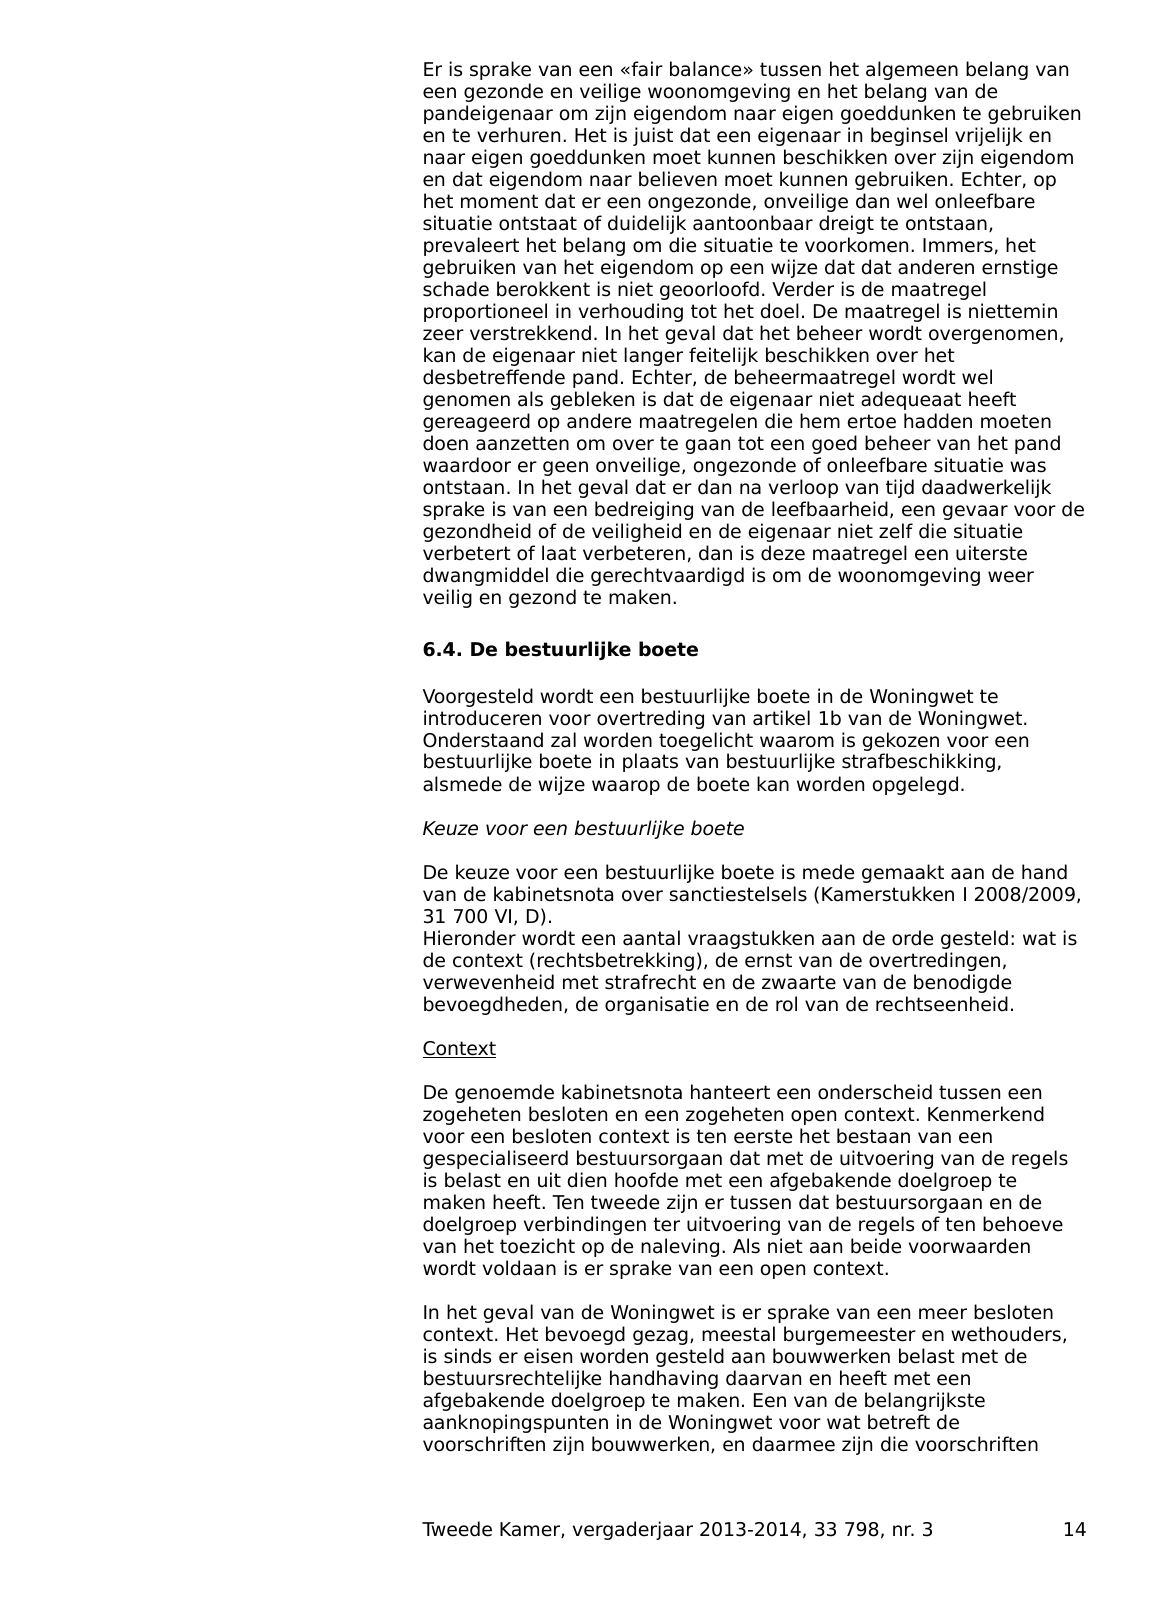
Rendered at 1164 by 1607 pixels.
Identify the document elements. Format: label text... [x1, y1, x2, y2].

text In het geval van de Woningwet is er sprake van een meer besloten context. Het bevoegd gezag, meestal burgemeester en wethouders, is sinds er eisen worden gesteld aan bouwwerken belast met de bestuursrechtelijke handhaving daarvan en heeft met een afgebakende doelgroep te maken. Een van de belangrijkste aanknopingspunten in de Woningwet voor wat betreft de voorschriften zijn bouwwerken, en daarmee zijn die voorschriften [422, 1302, 1087, 1456]
subtitle 6.4. De bestuurlijke boete [422, 638, 1087, 661]
subtitle Context [422, 1038, 1087, 1060]
text De genoemde kabinetsnota hanteert een onderscheid tussen een zogeheten besloten en een zogeheten open context. Kenmerkend voor een besloten context is ten eerste het bestaan van een gespecialiseerd bestuursorgaan dat met de uitvoering van de regels is belast en uit dien hoofde met een afgebakende doelgroep te maken heeft. Ten tweede zijn er tussen dat bestuursorgaan en de doelgroep verbindingen ter uitvoering van de regels of ten behoeve van het toezicht op de naleving. Als niet aan beide voorwaarden wordt voldaan is er sprake van een open context. [422, 1082, 1087, 1280]
text Hieronder wordt een aantal vraagstukken aan de orde gesteld: wat is de context (rechtsbetrekking), de ernst van de overtredingen, verwevenheid met strafrecht en de zwaarte van de benodigde bevoegdheden, de organisatie en de rol van de rechtseenheid. [422, 928, 1087, 1016]
text De keuze voor een bestuurlijke boete is mede gemaakt aan de hand van de kabinetsnota over sanctiestelsels (Kamerstukken I 2008/2009, 31 700 VI, D). [422, 862, 1087, 928]
text Er is sprake van een «fair balance» tussen het algemeen belang van een gezonde en veilige woonomgeving en het belang van de pandeigenaar om zijn eigendom naar eigen goeddunken te gebruiken en te verhuren. Het is juist dat een eigenaar in beginsel vrijelijk en naar eigen goeddunken moet kunnen beschikken over zijn eigendom en dat eigendom naar believen moet kunnen gebruiken. Echter, op het moment dat er een ongezonde, onveilige dan wel onleefbare situatie ontstaat of duidelijk aantoonbaar dreigt te ontstaan, prevaleert het belang om die situatie te voorkomen. Immers, het gebruiken van het eigendom op een wijze dat dat anderen ernstige schade berokkent is niet geoorloofd. Verder is de maatregel proportioneel in verhouding tot het doel. De maatregel is niettemin zeer verstrekkend. In het geval dat het beheer wordt overgenomen, kan de eigenaar niet langer feitelijk beschikken over het desbetreffende pand. Echter, de beheermaatregel wordt wel genomen als gebleken is dat de eigenaar niet adequeaat heeft gereageerd op andere maatregelen die hem ertoe hadden moeten doen aanzetten om over te gaan tot een goed beheer van het pand waardoor er geen onveilige, ongezonde of onleefbare situatie was ontstaan. In het geval dat er dan na verloop van tijd daadwerkelijk sprake is van een bedreiging van de leefbaarheid, een gevaar voor de gezondheid of de veiligheid en de eigenaar niet zelf die situatie verbetert of laat verbeteren, dan is deze maatregel een uiterste dwangmiddel die gerechtvaardigd is om de woonomgeving weer veilig en gezond te maken. [422, 59, 1087, 608]
subtitle Keuze voor een bestuurlijke boete [422, 818, 1087, 839]
text Voorgesteld wordt een bestuurlijke boete in de Woningwet te introduceren voor overtreding van artikel 1b van de Woningwet. Onderstaand zal worden toegelicht waarom is gekozen voor een bestuurlijke boete in plaats van bestuurlijke strafbeschikking, alsmede de wijze waarop de boete kan worden opgelegd. [422, 686, 1087, 795]
